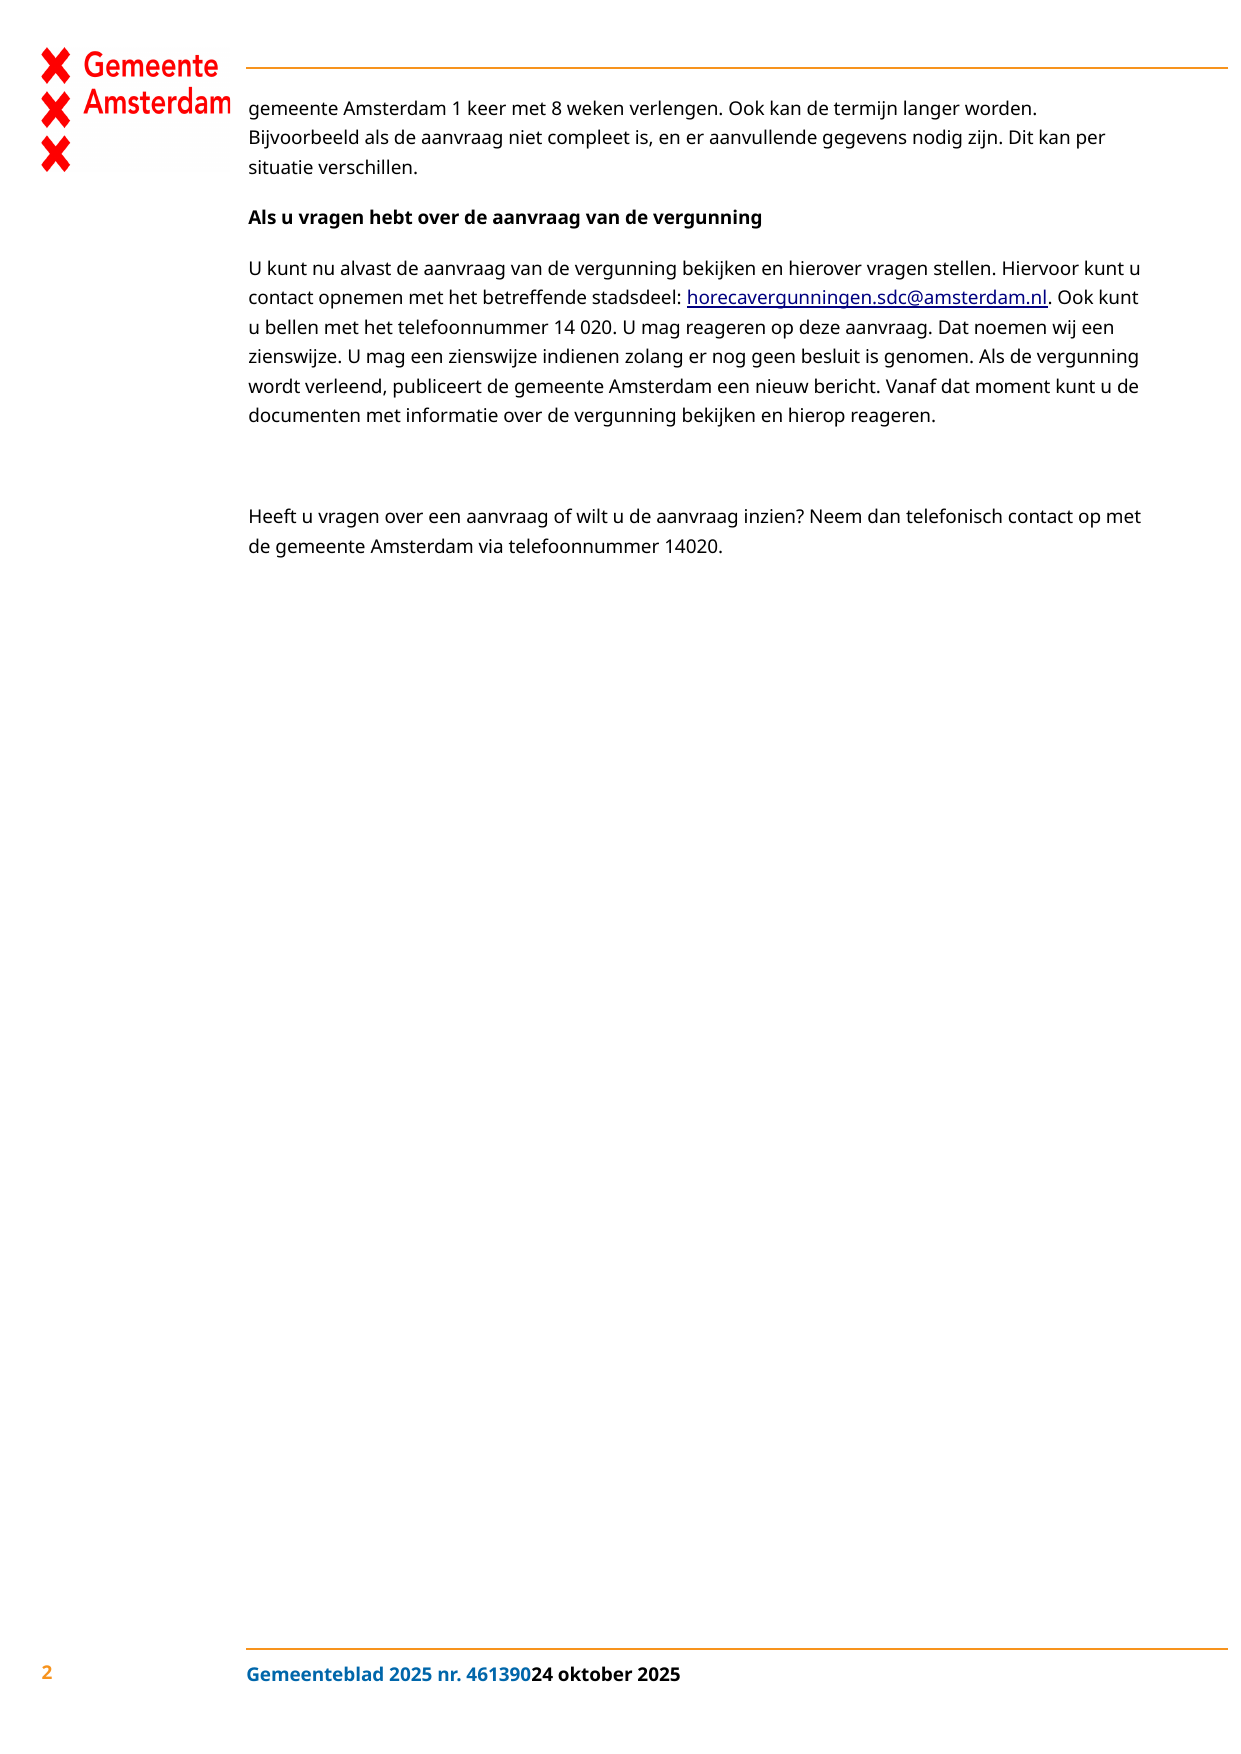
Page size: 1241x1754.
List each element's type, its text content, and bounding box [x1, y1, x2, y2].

text U kunt nu alvast de aanvraag van de vergunning bekijken en hierover vragen stellen. Hiervoor kunt u contact opnemen met het betreffende stadsdeel: horecavergunningen.sdc@amsterdam.nl. Ook kunt u bellen met het telefoonnummer 14 020. U mag reageren op deze aanvraag. Dat noemen wij een zienswijze. U mag een zienswijze indienen zolang er nog geen besluit is genomen. Als de vergunning wordt verleend, publiceert de gemeente Amsterdam een nieuw bericht. Vanaf dat moment kunt u de documenten met informatie over de vergunning bekijken en hierop reageren. [248, 255, 1152, 428]
text gemeente Amsterdam 1 keer met 8 weken verlengen. Ook kan de termijn langer worden. Bijvoorbeeld als de aanvraag niet compleet is, en er aanvullende gegevens nodig zijn. Dit kan per situatie verschillen. [248, 95, 1152, 180]
text Als u vragen hebt over de aanvraag van de vergunning [248, 204, 1152, 230]
text Heeft u vragen over een aanvraag of wilt u de aanvraag inzien? Neem dan telefonisch contact op met de gemeente Amsterdam via telefoonnummer 14020. [248, 503, 1152, 559]
picture [41, 47, 231, 172]
